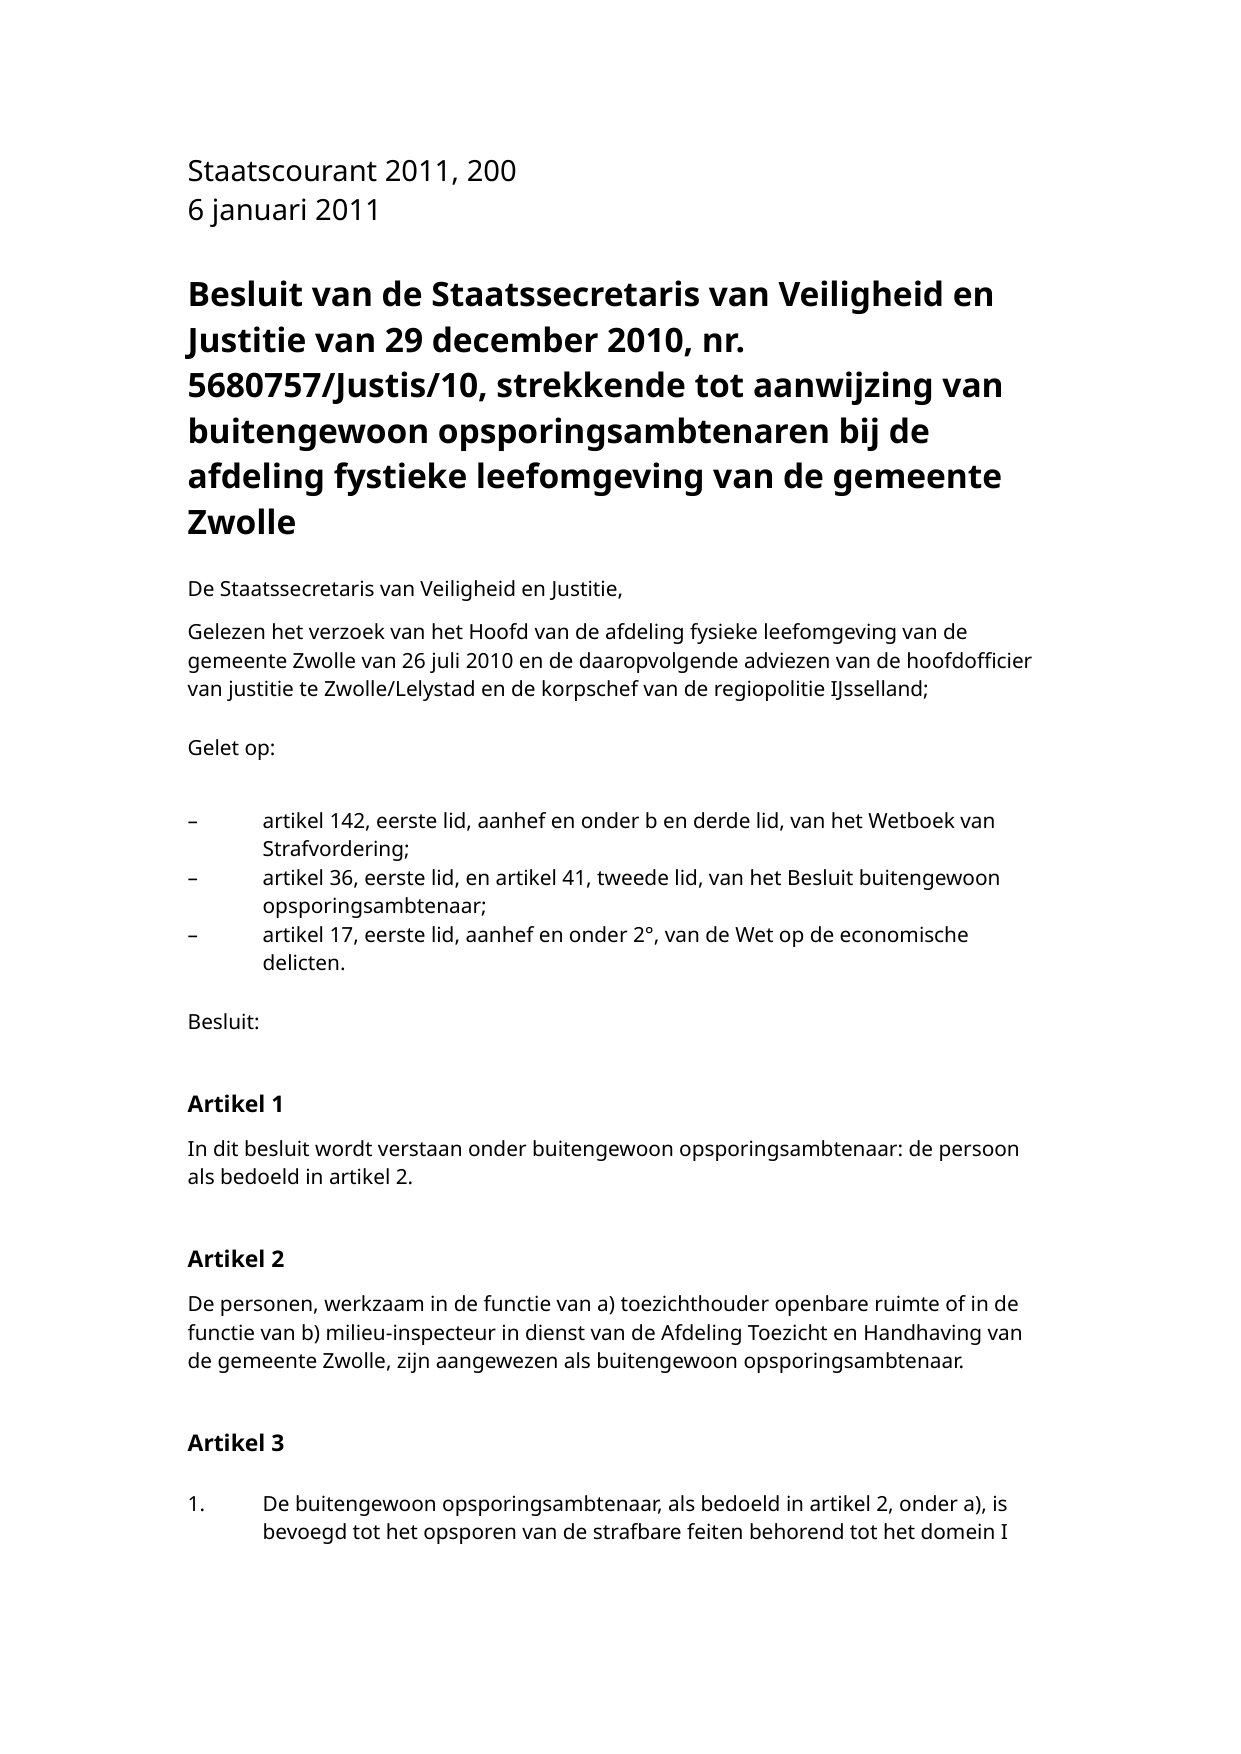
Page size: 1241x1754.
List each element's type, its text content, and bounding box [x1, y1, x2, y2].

list De buitengewoon opsporingsambtenaar, als bedoeld in artikel 2, onder a), is bevoegd tot het opsporen van de strafbare feiten behorend tot het domein I [187, 1489, 1053, 1546]
text In dit besluit wordt verstaan onder buitengewoon opsporingsambtenaar: de persoon als bedoeld in artikel 2. [187, 1134, 1053, 1191]
subtitle Artikel 2 [187, 1243, 1053, 1274]
list artikel 36, eerste lid, en artikel 41, tweede lid, van het Besluit buitengewoon opsporingsambtenaar; [187, 863, 1053, 920]
subtitle Besluit van de Staatssecretaris van Veiligheid en Justitie van 29 december 2010, nr. 5680757/Justis/10, strekkende tot aanwijzing van buitengewoon opsporingsambtenaren bij de afdeling fystieke leefomgeving van de gemeente Zwolle [187, 271, 1053, 544]
text De Staatssecretaris van Veiligheid en Justitie, [187, 574, 1053, 602]
list artikel 17, eerste lid, aanhef en onder 2°, van de Wet op de economische delicten. [187, 920, 1053, 977]
text Staatscourant 2011, 200 [187, 150, 1053, 190]
subtitle Artikel 1 [187, 1088, 1053, 1119]
text 6 januari 2011 [187, 190, 1053, 229]
text Besluit: [187, 1007, 1053, 1035]
text De personen, werkzaam in de functie van a) toezichthouder openbare ruimte of in de functie van b) milieu-inspecteur in dienst van de Afdeling Toezicht en Handhaving van de gemeente Zwolle, zijn aangewezen als buitengewoon opsporingsambtenaar. [187, 1289, 1053, 1375]
subtitle Artikel 3 [187, 1427, 1053, 1459]
text Gelet op: [187, 733, 1053, 761]
list artikel 142, eerste lid, aanhef en onder b en derde lid, van het Wetboek van Strafvordering; [187, 806, 1053, 863]
text Gelezen het verzoek van het Hoofd van de afdeling fysieke leefomgeving van de gemeente Zwolle van 26 juli 2010 en de daaropvolgende adviezen van de hoofdofficier van justitie te Zwolle/Lelystad en de korpschef van de regiopolitie IJsselland; [187, 617, 1053, 703]
